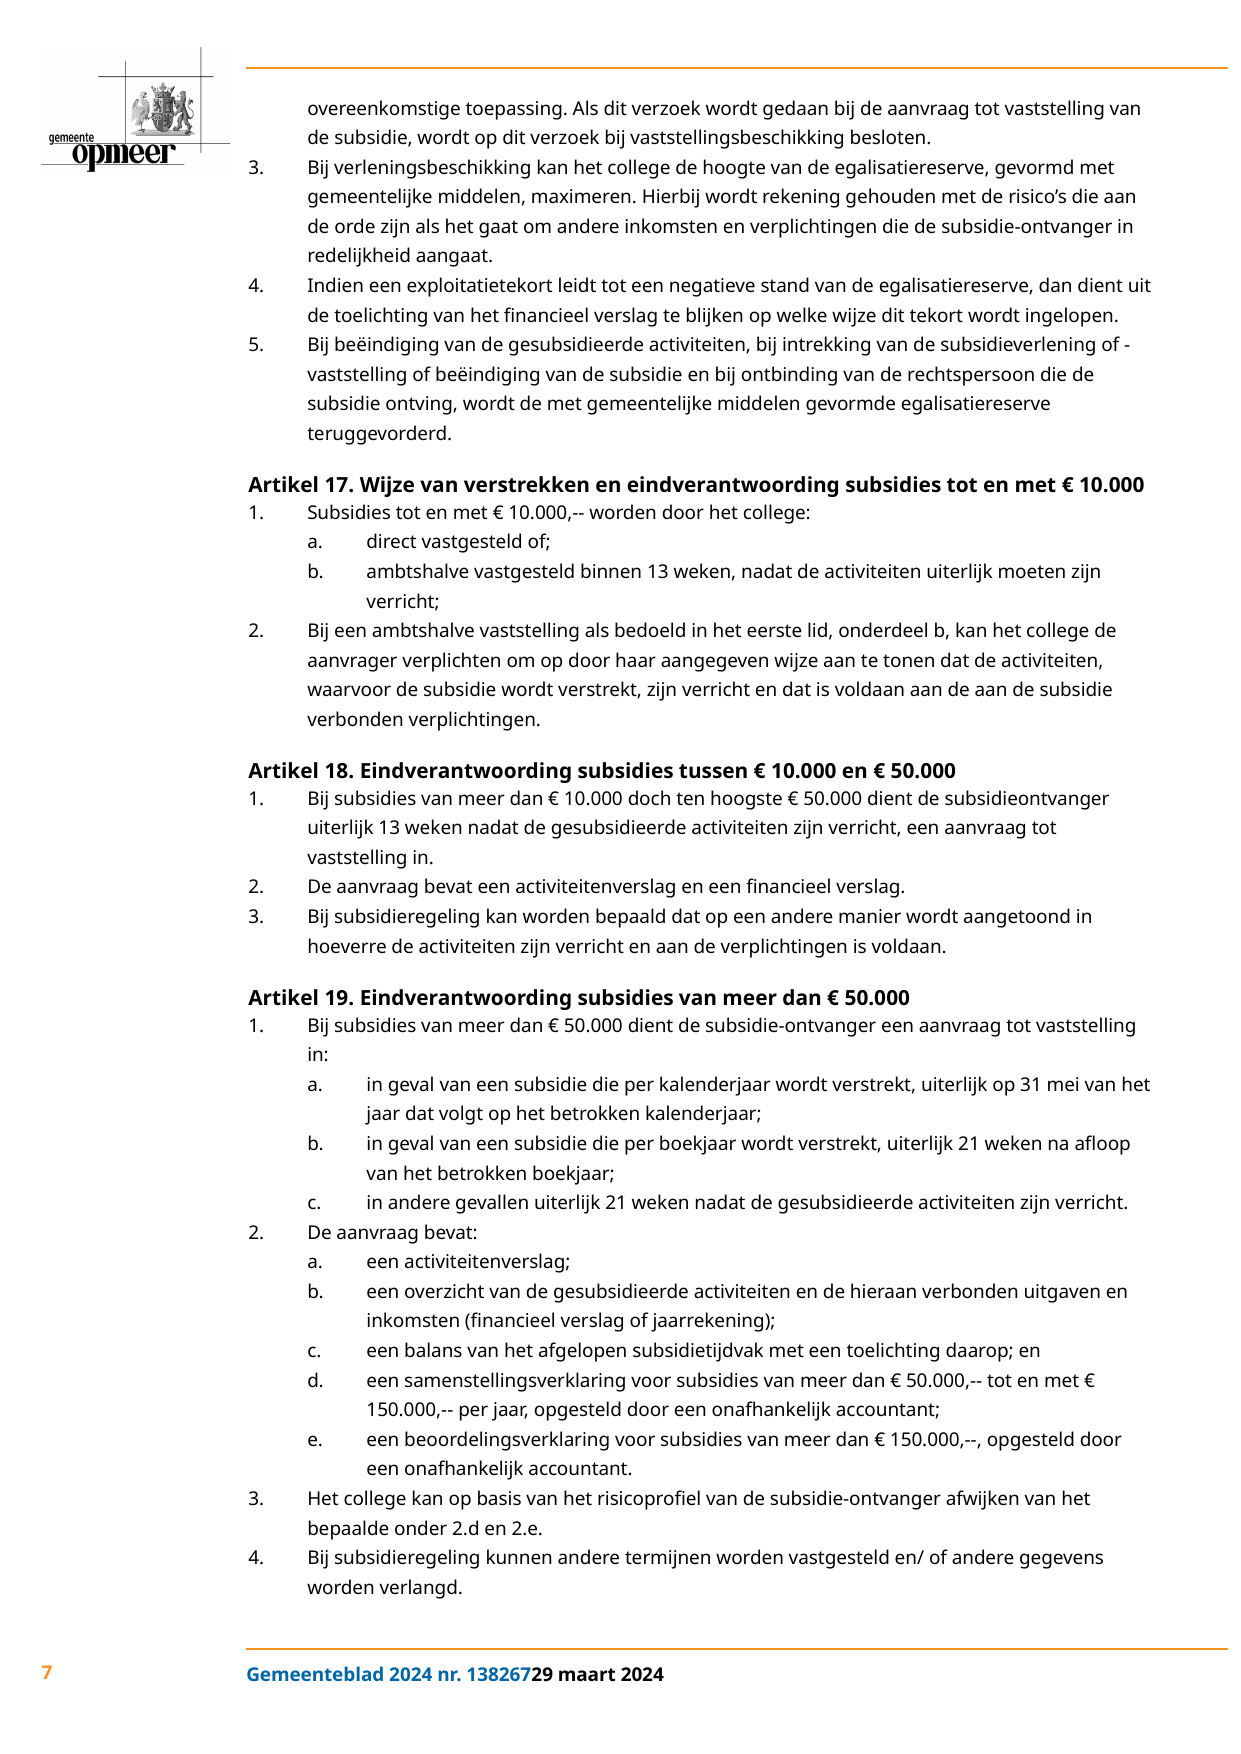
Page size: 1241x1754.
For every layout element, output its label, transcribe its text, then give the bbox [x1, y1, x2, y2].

list overeenkomstige toepassing. Als dit verzoek wordt gedaan bij de aanvraag tot vaststelling van de subsidie, wordt op dit verzoek bij vaststellingsbeschikking besloten. [248, 95, 1152, 150]
list Indien een exploitatietekort leidt tot een negatieve stand van de egalisatiereserve, dan dient uit de toelichting van het financieel verslag te blijken op welke wijze dit tekort wordt ingelopen. [248, 272, 1152, 328]
list in andere gevallen uiterlijk 21 weken nadat de gesubsidieerde activiteiten zijn verricht. [307, 1189, 1152, 1215]
list Het college kan op basis van het risicoprofiel van de subsidie-ontvanger afwijken van het bepaalde onder 2.d en 2.e. [248, 1485, 1152, 1540]
list in geval van een subsidie die per boekjaar wordt verstrekt, uiterlijk 21 weken na afloop van het betrokken boekjaar; [307, 1130, 1152, 1185]
list ambtshalve vastgesteld binnen 13 weken, nadat de activiteiten uiterlijk moeten zijn verricht; [307, 558, 1152, 613]
list Bij subsidies van meer dan € 50.000 dient de subsidie-ontvanger een aanvraag tot vaststelling in: [248, 1012, 1152, 1067]
list een overzicht van de gesubsidieerde activiteiten en de hieraan verbonden uitgaven en inkomsten (financieel verslag of jaarrekening); [307, 1278, 1152, 1333]
list een beoordelingsverklaring voor subsidies van meer dan € 150.000,--, opgesteld door een onafhankelijk accountant. [307, 1426, 1152, 1481]
list Bij beëindiging van de gesubsidieerde activiteiten, bij intrekking van de subsidieverlening of -vaststelling of beëindiging van de subsidie en bij ontbinding van de rechtspersoon die de subsidie ontving, wordt de met gemeentelijke middelen gevormde egalisatiereserve teruggevorderd. [248, 331, 1152, 446]
picture [41, 47, 231, 172]
list Bij een ambtshalve vaststelling als bedoeld in het eerste lid, onderdeel b, kan het college de aanvrager verplichten om op door haar aangegeven wijze aan te tonen dat de activiteiten, waarvoor de subsidie wordt verstrekt, zijn verricht en dat is voldaan aan de aan de subsidie verbonden verplichtingen. [248, 617, 1152, 732]
text Artikel 17. Wijze van verstrekken en eindverantwoording subsidies tot en met € 10.000 [248, 471, 1152, 499]
list Bij verleningsbeschikking kan het college de hoogte van de egalisatiereserve, gevormd met gemeentelijke middelen, maximeren. Hierbij wordt rekening gehouden met de risico’s die aan de orde zijn als het gaat om andere inkomsten en verplichtingen die de subsidie-ontvanger in redelijkheid aangaat. [248, 154, 1152, 268]
list Bij subsidieregeling kunnen andere termijnen worden vastgesteld en/ of andere gegevens worden verlangd. [248, 1544, 1152, 1599]
text Artikel 18. Eindverantwoording subsidies tussen € 10.000 en € 50.000 [248, 757, 1152, 785]
list een samenstellingsverklaring voor subsidies van meer dan € 50.000,-- tot en met € 150.000,-- per jaar, opgesteld door een onafhankelijk accountant; [307, 1367, 1152, 1422]
text Artikel 19. Eindverantwoording subsidies van meer dan € 50.000 [248, 983, 1152, 1012]
list direct vastgesteld of; [307, 529, 1152, 554]
list Bij subsidieregeling kan worden bepaald dat op een andere manier wordt aangetoond in hoeverre de activiteiten zijn verricht en aan de verplichtingen is voldaan. [248, 903, 1152, 959]
list Bij subsidies van meer dan € 10.000 doch ten hoogste € 50.000 dient de subsidieontvanger uiterlijk 13 weken nadat de gesubsidieerde activiteiten zijn verricht, een aanvraag tot vaststelling in. [248, 785, 1152, 870]
list in geval van een subsidie die per kalenderjaar wordt verstrekt, uiterlijk op 31 mei van het jaar dat volgt op het betrokken kalenderjaar; [307, 1071, 1152, 1126]
list De aanvraag bevat: [248, 1219, 1152, 1244]
list De aanvraag bevat een activiteitenverslag en een financieel verslag. [248, 874, 1152, 899]
list Subsidies tot en met € 10.000,-- worden door het college: [248, 499, 1152, 525]
list een activiteitenverslag; [307, 1248, 1152, 1274]
list een balans van het afgelopen subsidietijdvak met een toelichting daarop; en [307, 1337, 1152, 1363]
